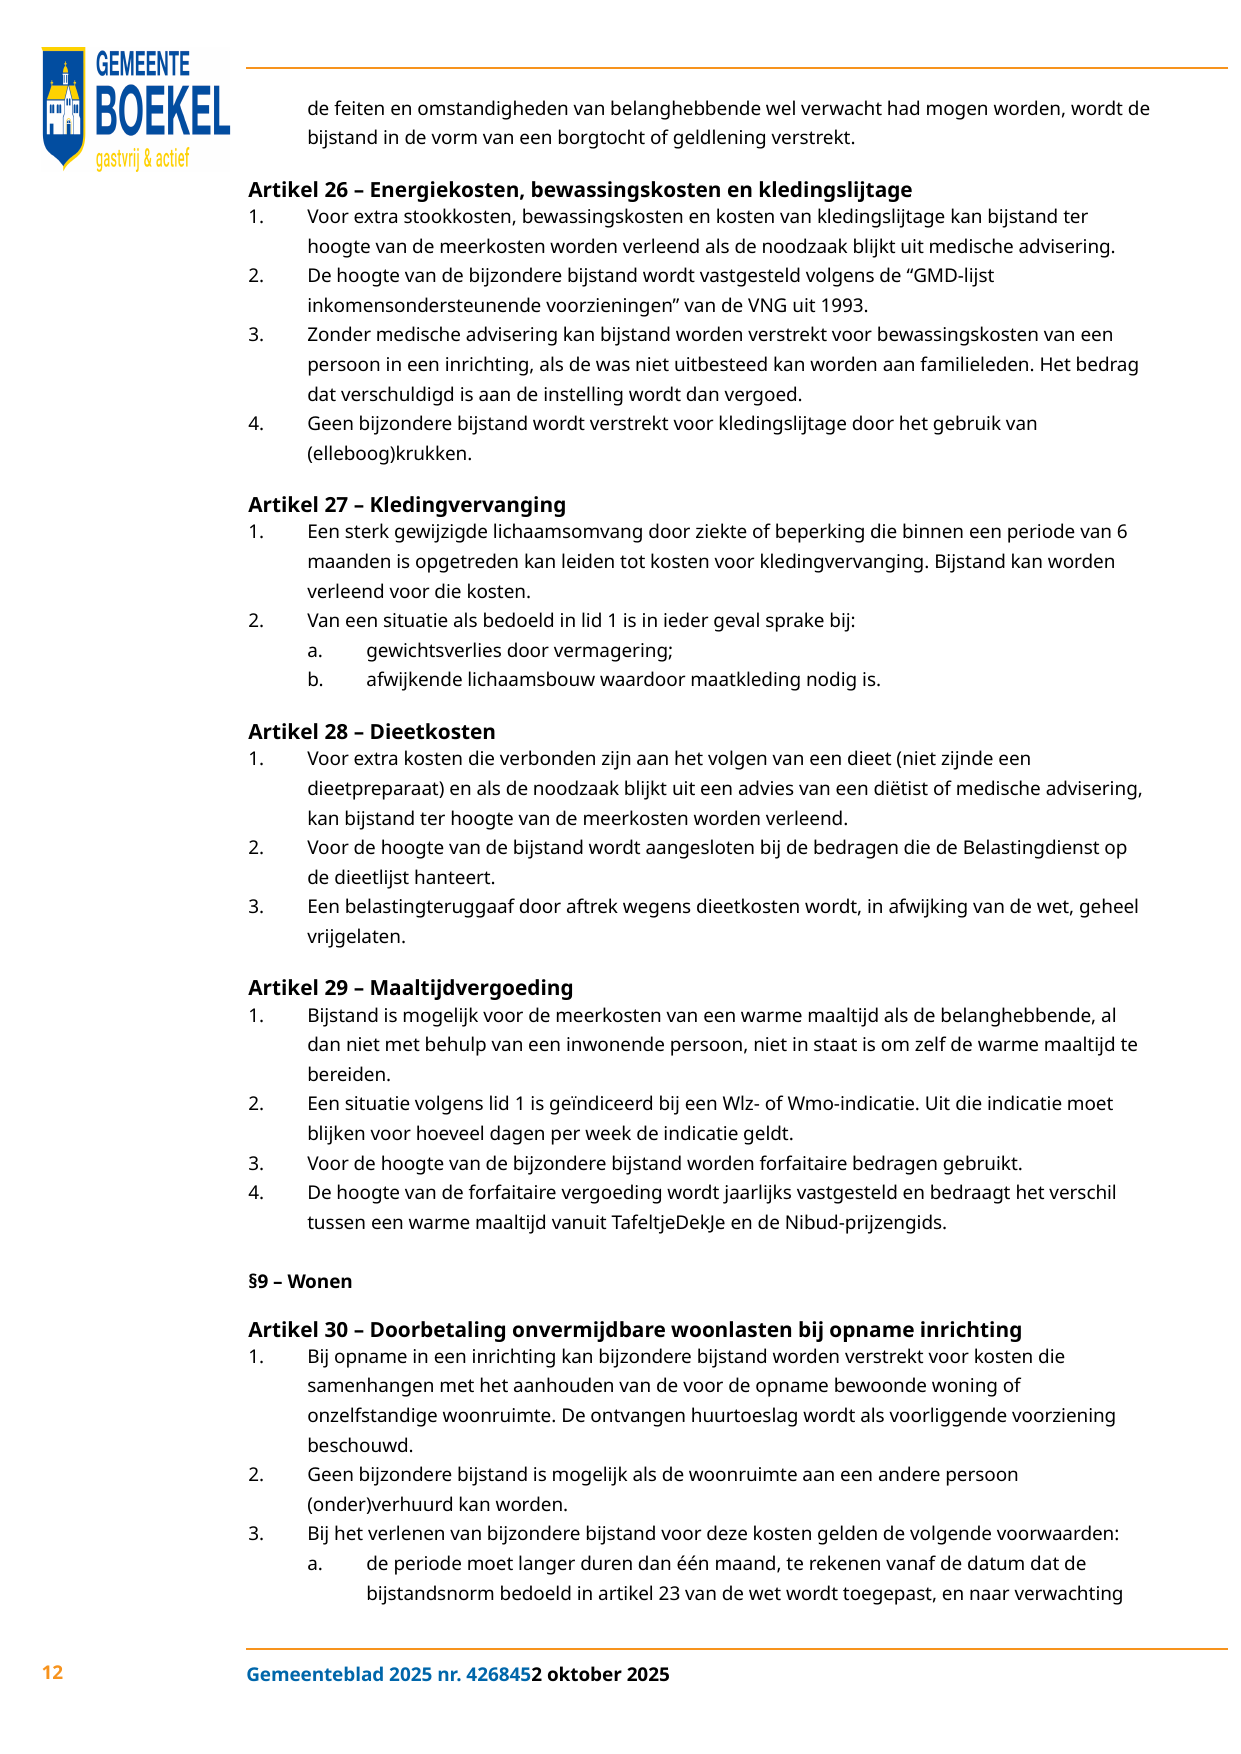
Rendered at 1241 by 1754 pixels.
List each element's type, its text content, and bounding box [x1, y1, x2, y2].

text Artikel 27 – Kledingvervanging [248, 490, 1152, 519]
text Artikel 29 – Maaltijdvergoeding [248, 973, 1152, 1002]
list Geen bijzondere bijstand is mogelijk als de woonruimte aan een andere persoon (onder)verhuurd kan worden. [248, 1461, 1152, 1517]
list Bij opname in een inrichting kan bijzondere bijstand worden verstrekt voor kosten die samenhangen met het aanhouden van de voor de opname bewoonde woning of onzelfstandige woonruimte. De ontvangen huurtoeslag wordt als voorliggende voorziening beschouwd. [248, 1343, 1152, 1458]
list Geen bijzondere bijstand wordt verstrekt voor kledingslijtage door het gebruik van (elleboog)krukken. [248, 410, 1152, 466]
list Voor extra stookkosten, bewassingskosten en kosten van kledingslijtage kan bijstand ter hoogte van de meerkosten worden verleend als de noodzaak blijkt uit medische advisering. [248, 203, 1152, 258]
text Artikel 28 – Dieetkosten [248, 717, 1152, 746]
list de feiten en omstandigheden van belanghebbende wel verwacht had mogen worden, wordt de bijstand in de vorm van een borgtocht of geldlening verstrekt. [248, 95, 1152, 150]
list Van een situatie als bedoeld in lid 1 is in ieder geval sprake bij: [248, 607, 1152, 633]
list Voor extra kosten die verbonden zijn aan het volgen van een dieet (niet zijnde een dieetpreparaat) en als de noodzaak blijkt uit een advies van een diëtist of medische advisering, kan bijstand ter hoogte van de meerkosten worden verleend. [248, 746, 1152, 830]
list Een situatie volgens lid 1 is geïndiceerd bij een Wlz- of Wmo-indicatie. Uit die indicatie moet blijken voor hoeveel dagen per week de indicatie geldt. [248, 1091, 1152, 1146]
list Voor de hoogte van de bijstand wordt aangesloten bij de bedragen die de Belastingdienst op de dieetlijst hanteert. [248, 834, 1152, 889]
text Artikel 30 – Doorbetaling onvermijdbare woonlasten bij opname inrichting [248, 1315, 1152, 1343]
text §9 – Wonen [248, 1268, 1152, 1294]
list Een sterk gewijzigde lichaamsomvang door ziekte of beperking die binnen een periode van 6 maanden is opgetreden kan leiden tot kosten voor kledingvervanging. Bijstand kan worden verleend voor die kosten. [248, 519, 1152, 604]
list Zonder medische advisering kan bijstand worden verstrekt voor bewassingskosten van een persoon in een inrichting, als de was niet uitbesteed kan worden aan familieleden. Het bedrag dat verschuldigd is aan de instelling wordt dan vergoed. [248, 322, 1152, 406]
list gewichtsverlies door vermagering; [307, 637, 1152, 663]
text Artikel 26 – Energiekosten, bewassingskosten en kledingslijtage [248, 175, 1152, 203]
list afwijkende lichaamsbouw waardoor maatkleding nodig is. [307, 667, 1152, 692]
list Een belastingteruggaaf door aftrek wegens dieetkosten wordt, in afwijking van de wet, geheel vrijgelaten. [248, 893, 1152, 949]
list de periode moet langer duren dan één maand, te rekenen vanaf de datum dat de bijstandsnorm bedoeld in artikel 23 van de wet wordt toegepast, en naar verwachting [307, 1550, 1152, 1606]
list Voor de hoogte van de bijzondere bijstand worden forfaitaire bedragen gebruikt. [248, 1150, 1152, 1176]
list De hoogte van de forfaitaire vergoeding wordt jaarlijks vastgesteld en bedraagt het verschil tussen een warme maaltijd vanuit TafeltjeDekJe en de Nibud-prijzengids. [248, 1179, 1152, 1235]
list Bijstand is mogelijk voor de meerkosten van een warme maaltijd als de belanghebbende, al dan niet met behulp van een inwonende persoon, niet in staat is om zelf de warme maaltijd te bereiden. [248, 1002, 1152, 1087]
list De hoogte van de bijzondere bijstand wordt vastgesteld volgens de “GMD-lijst inkomensondersteunende voorzieningen” van de VNG uit 1993. [248, 262, 1152, 318]
picture [41, 47, 231, 172]
list Bij het verlenen van bijzondere bijstand voor deze kosten gelden de volgende voorwaarden: [248, 1521, 1152, 1546]
